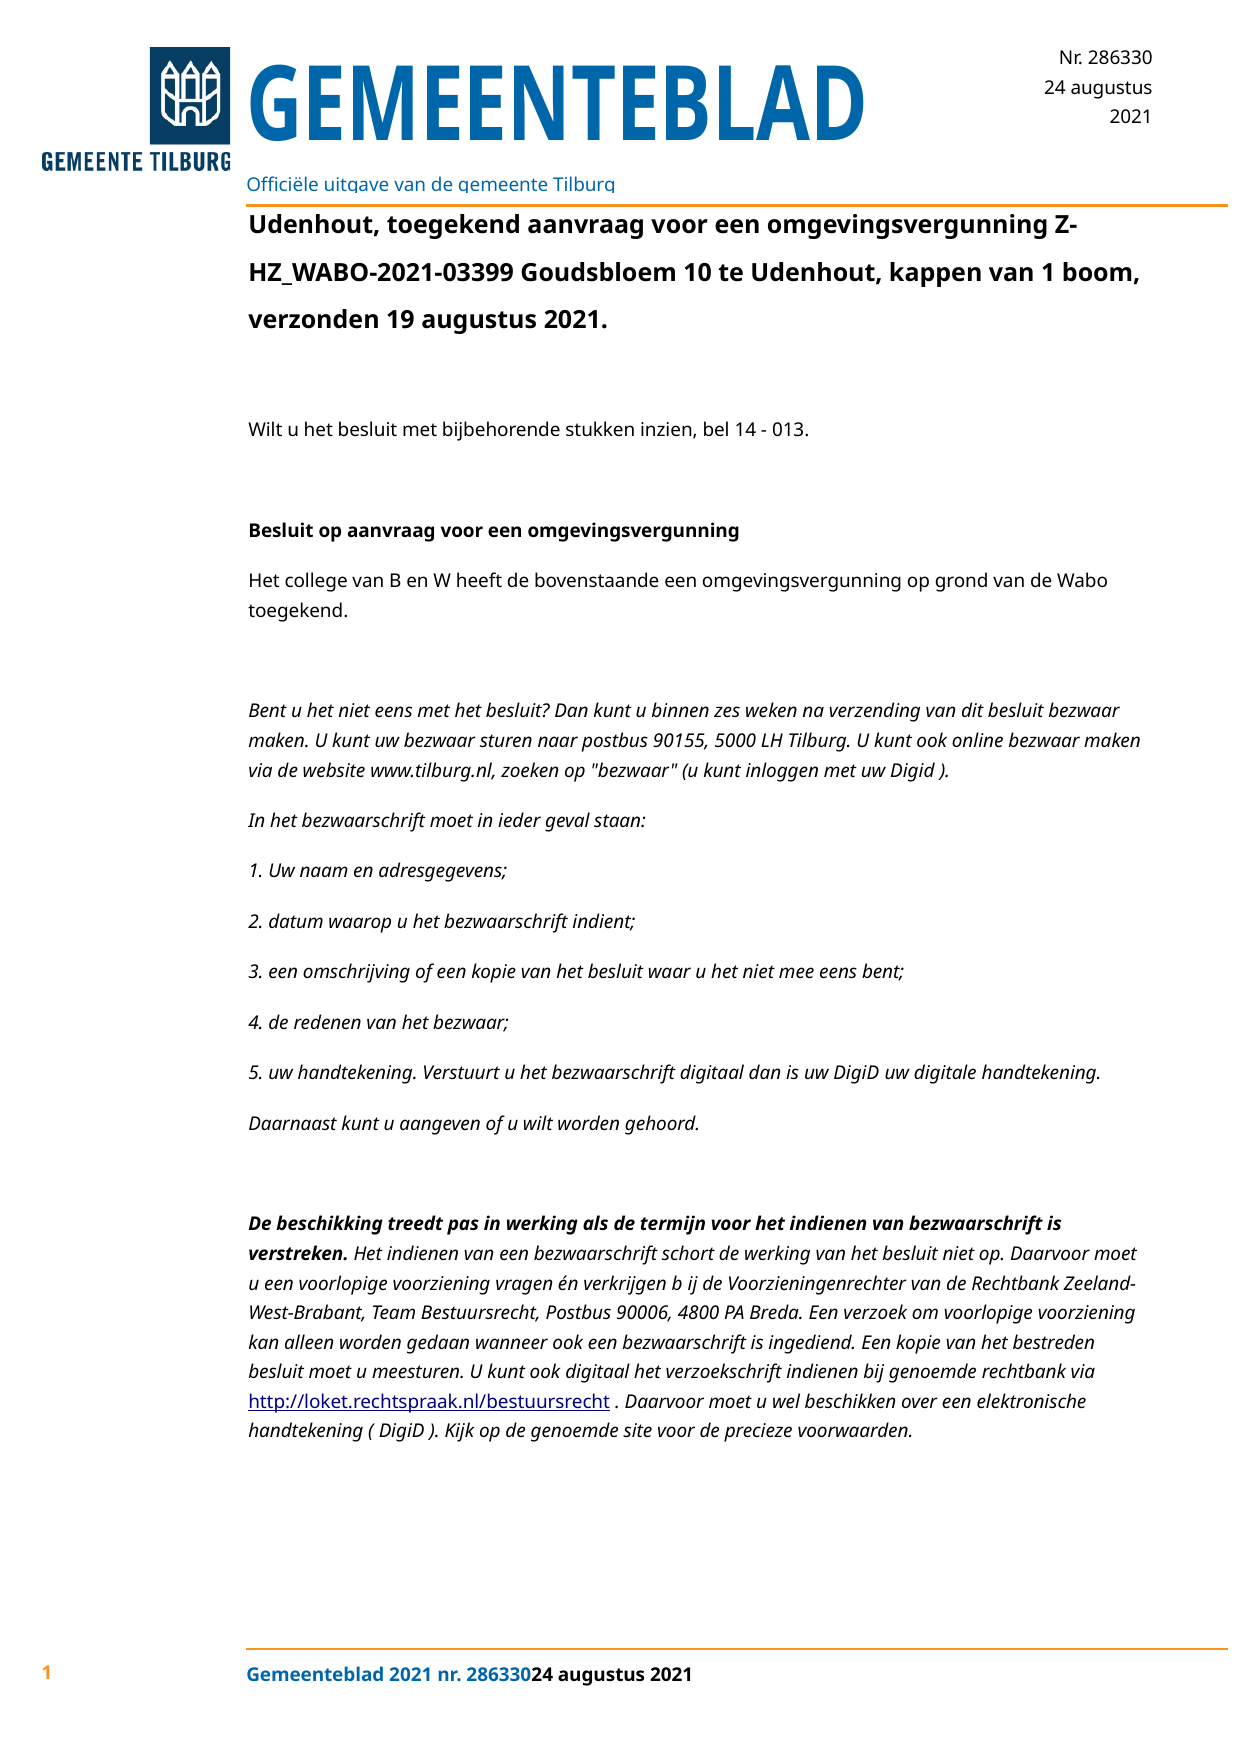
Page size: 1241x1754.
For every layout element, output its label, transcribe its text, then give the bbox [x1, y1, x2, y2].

text Daarnaast kunt u aangeven of u wilt worden gehoord. [248, 1110, 1152, 1135]
text 3. een omschrijving of een kopie van het besluit waar u het niet mee eens bent; [248, 958, 1152, 984]
text De beschikking treedt pas in werking als de termijn voor het indienen van bezwaarschrift is verstreken. Het indienen van een bezwaarschrift schort de werking van het besluit niet op. Daarvoor moet u een voorlopige voorziening vragen én verkrijgen b ij de Voorzieningenrechter van de Rechtbank Zeeland-West-Brabant, Team Bestuursrecht, Postbus 90006, 4800 PA Breda. Een verzoek om voorlopige voorziening kan alleen worden gedaan wanneer ook een bezwaarschrift is ingediend. Een kopie van het bestreden besluit moet u meesturen. U kunt ook digitaal het verzoekschrift indienen bij genoemde rechtbank via http://loket.rechtspraak.nl/bestuursrecht . Daarvoor moet u wel beschikken over een elektronische handtekening ( DigiD ). Kijk op de genoemde site voor de precieze voorwaarden. [248, 1211, 1152, 1443]
text Wilt u het besluit met bijbehorende stukken inzien, bel 14 - 013. [248, 416, 1152, 442]
text Besluit op aanvraag voor een omgevingsvergunning [248, 517, 1152, 542]
text 4. de redenen van het bezwaar; [248, 1009, 1152, 1034]
text Udenhout, toegekend aanvraag voor een omgevingsvergunning Z-HZ_WABO-2021-03399 Goudsbloem 10 te Udenhout, kappen van 1 boom, verzonden 19 augustus 2021. [248, 207, 1152, 336]
text 1. Uw naam en adresgegevens; [248, 858, 1152, 883]
text In het bezwaarschrift moet in ieder geval staan: [248, 807, 1152, 833]
text Het college van B en W heeft de bovenstaande een omgevingsvergunning op grond van de Wabo toegekend. [248, 567, 1152, 622]
text 5. uw handtekening. Verstuurt u het bezwaarschrift digitaal dan is uw DigiD uw digitale handtekening. [248, 1059, 1152, 1085]
text 2. datum waarop u het bezwaarschrift indient; [248, 908, 1152, 934]
text Bent u het niet eens met het besluit? Dan kunt u binnen zes weken na verzending van dit besluit bezwaar maken. U kunt uw bezwaar sturen naar postbus 90155, 5000 LH Tilburg. U kunt ook online bezwaar maken via de website www.tilburg.nl, zoeken op "bezwaar" (u kunt inloggen met uw Digid ). [248, 698, 1152, 782]
picture [41, 47, 231, 172]
